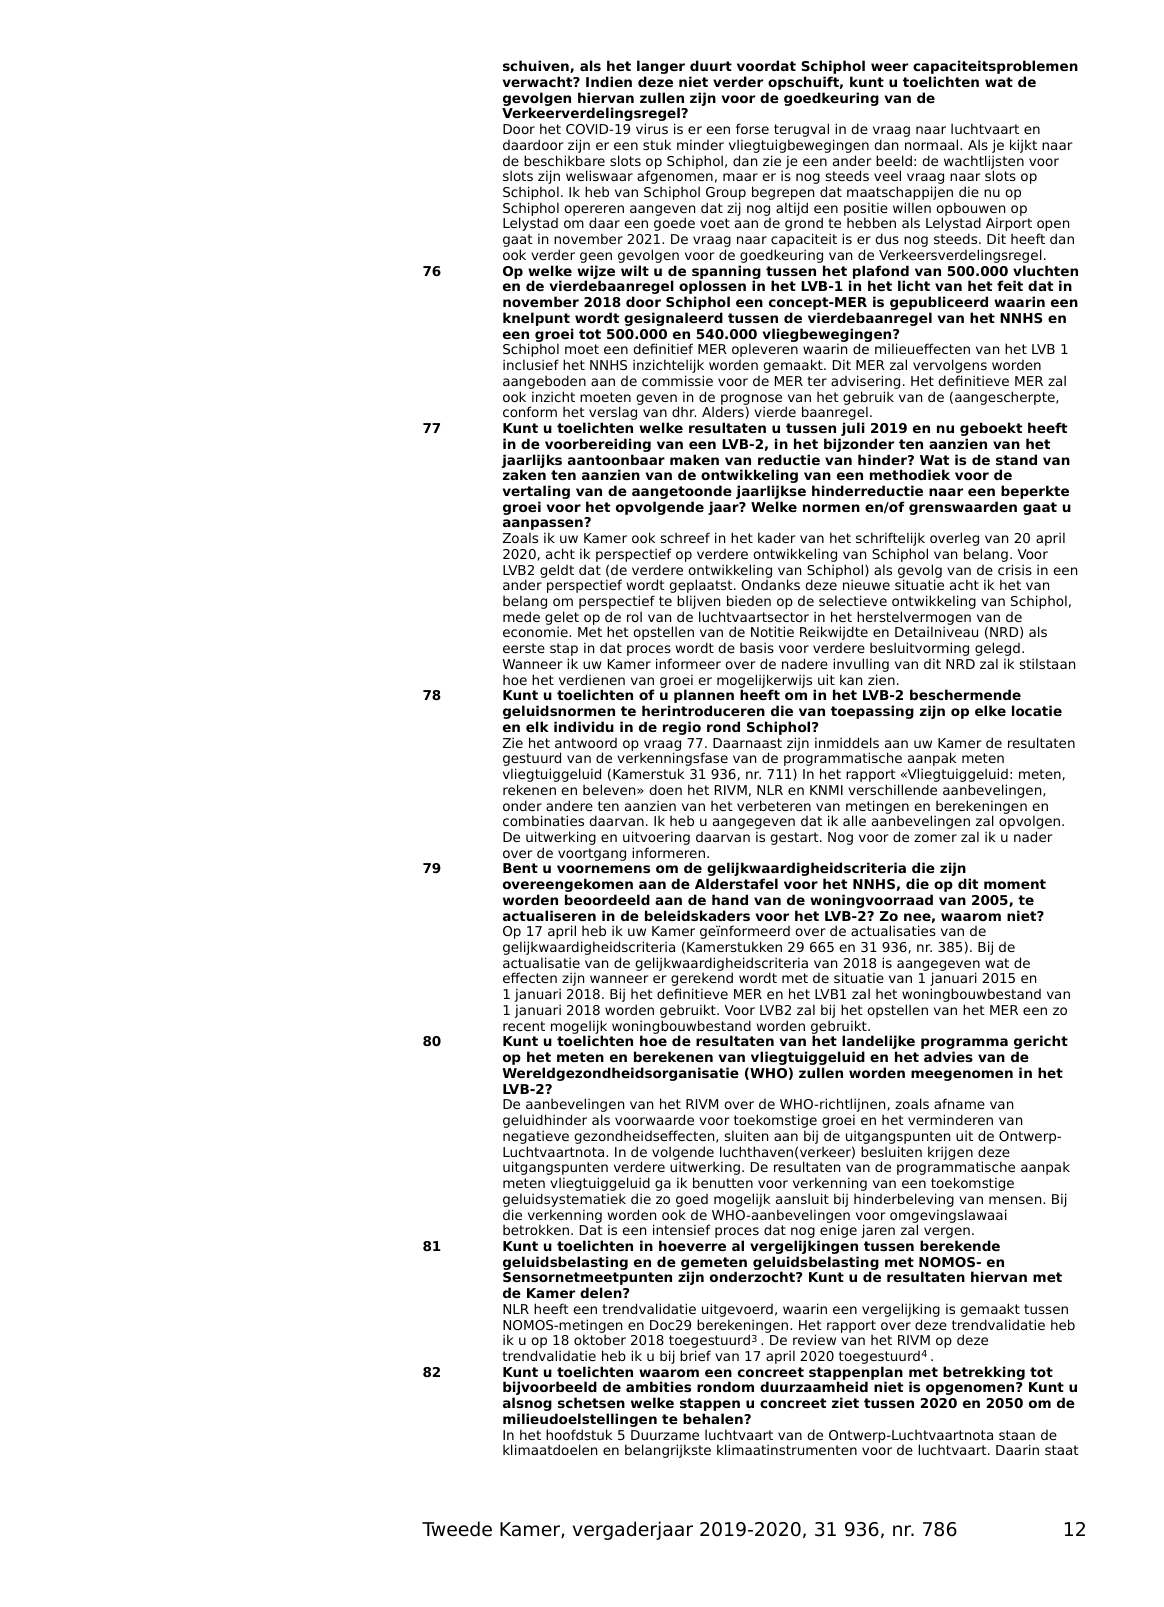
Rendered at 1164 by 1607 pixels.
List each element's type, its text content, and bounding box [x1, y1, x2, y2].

table_cell Kunt u toelichten in hoeverre al vergelijkingen tussen berekende geluidsbelasting en de gemeten geluidsbelasting met NOMOS- en Sensornetmeetpunten zijn onderzocht? Kunt u de resultaten hiervan met de Kamer delen? NLR heeft een trendvalidatie uitgevoerd, waarin een vergelijking is gemaakt tussen NOMOS-metingen en Doc29 berekeningen. Het rapport over deze trendvalidatie heb ik u op 18 oktober 2018 toegestuurd3. De review van het RIVM op deze trendvalidatie heb ik u bij brief van 17 april 2020 toegestuurd4. [496, 1239, 1087, 1364]
table_cell Kunt u toelichten hoe de resultaten van het landelijke programma gericht op het meten en berekenen van vliegtuiggeluid en het advies van de Wereldgezondheidsorganisatie (WHO) zullen worden meegenomen in het LVB-2? De aanbevelingen van het RIVM over de WHO-richtlijnen, zoals afname van geluidhinder als voorwaarde voor toekomstige groei en het verminderen van negatieve gezondheidseffecten, sluiten aan bij de uitgangspunten uit de Ontwerp- Luchtvaartnota. In de volgende luchthaven(verkeer) besluiten krijgen deze uitgangspunten verdere uitwerking. De resultaten van de programmatische aanpak meten vliegtuiggeluid ga ik benutten voor verkenning van een toekomstige geluidsystematiek die zo goed mogelijk aansluit bij hinderbeleving van mensen. Bij die verkenning worden ook de WHO-aanbevelingen voor omgevingslawaai betrokken. Dat is een intensief proces dat nog enige jaren zal vergen. [496, 1034, 1087, 1239]
table_cell 80 [422, 1034, 496, 1239]
table_cell Kunt u toelichten waarom een concreet stappenplan met betrekking tot bijvoorbeeld de ambities rondom duurzaamheid niet is opgenomen? Kunt u alsnog schetsen welke stappen u concreet ziet tussen 2020 en 2050 om de milieudoelstellingen te behalen? In het hoofdstuk 5 Duurzame luchtvaart van de Ontwerp-Luchtvaartnota staan de klimaatdoelen en belangrijkste klimaatinstrumenten voor de luchtvaart. Daarin staat [496, 1365, 1087, 1459]
table_cell 76 [422, 264, 496, 421]
table_cell [422, 59, 496, 263]
table_cell Kunt u toelichten welke resultaten u tussen juli 2019 en nu geboekt heeft in de voorbereiding van een LVB-2, in het bijzonder ten aanzien van het jaarlijks aantoonbaar maken van reductie van hinder? Wat is de stand van zaken ten aanzien van de ontwikkeling van een methodiek voor de vertaling van de aangetoonde jaarlijkse hinderreductie naar een beperkte groei voor het opvolgende jaar? Welke normen en/of grenswaarden gaat u aanpassen? Zoals ik uw Kamer ook schreef in het kader van het schriftelijk overleg van 20 april 2020, acht ik perspectief op verdere ontwikkeling van Schiphol van belang. Voor LVB2 geldt dat (de verdere ontwikkeling van Schiphol) als gevolg van de crisis in een ander perspectief wordt geplaatst. Ondanks deze nieuwe situatie acht ik het van belang om perspectief te blijven bieden op de selectieve ontwikkeling van Schiphol, mede gelet op de rol van de luchtvaartsector in het herstelvermogen van de economie. Met het opstellen van de Notitie Reikwijdte en Detailniveau (NRD) als eerste stap in dat proces wordt de basis voor verdere besluitvorming gelegd. Wanneer ik uw Kamer informeer over de nadere invulling van dit NRD zal ik stilstaan hoe het verdienen van groei er mogelijkerwijs uit kan zien. [496, 421, 1087, 688]
table_cell 82 [422, 1365, 496, 1459]
table_cell Bent u voornemens om de gelijkwaardigheidscriteria die zijn overeengekomen aan de Alderstafel voor het NNHS, die op dit moment worden beoordeeld aan de hand van de woningvoorraad van 2005, te actualiseren in de beleidskaders voor het LVB-2? Zo nee, waarom niet? Op 17 april heb ik uw Kamer geïnformeerd over de actualisaties van de gelijkwaardigheidscriteria (Kamerstukken 29 665 en 31 936, nr. 385). Bij de actualisatie van de gelijkwaardigheidscriteria van 2018 is aangegeven wat de effecten zijn wanneer er gerekend wordt met de situatie van 1 januari 2015 en 1 januari 2018. Bij het definitieve MER en het LVB1 zal het woningbouwbestand van 1 januari 2018 worden gebruikt. Voor LVB2 zal bij het opstellen van het MER een zo recent mogelijk woningbouwbestand worden gebruikt. [496, 861, 1087, 1034]
table_cell 77 [422, 421, 496, 688]
table_cell 79 [422, 861, 496, 1034]
table_cell 81 [422, 1239, 496, 1364]
table_cell schuiven, als het langer duurt voordat Schiphol weer capaciteitsproblemen verwacht? Indien deze niet verder opschuift, kunt u toelichten wat de gevolgen hiervan zullen zijn voor de goedkeuring van de Verkeerverdelingsregel? Door het COVID-19 virus is er een forse terugval in de vraag naar luchtvaart en daardoor zijn er een stuk minder vliegtuigbewegingen dan normaal. Als je kijkt naar de beschikbare slots op Schiphol, dan zie je een ander beeld: de wachtlijsten voor slots zijn weliswaar afgenomen, maar er is nog steeds veel vraag naar slots op Schiphol. Ik heb van Schiphol Group begrepen dat maatschappijen die nu op Schiphol opereren aangeven dat zij nog altijd een positie willen opbouwen op Lelystad om daar een goede voet aan de grond te hebben als Lelystad Airport open gaat in november 2021. De vraag naar capaciteit is er dus nog steeds. Dit heeft dan ook verder geen gevolgen voor de goedkeuring van de Verkeersverdelingsregel. [496, 59, 1087, 263]
table_cell Kunt u toelichten of u plannen heeft om in het LVB-2 beschermende geluidsnormen te herintroduceren die van toepassing zijn op elke locatie en elk individu in de regio rond Schiphol? Zie het antwoord op vraag 77. Daarnaast zijn inmiddels aan uw Kamer de resultaten gestuurd van de verkenningsfase van de programmatische aanpak meten vliegtuiggeluid (Kamerstuk 31 936, nr. 711) In het rapport «Vliegtuiggeluid: meten, rekenen en beleven» doen het RIVM, NLR en KNMI verschillende aanbevelingen, onder andere ten aanzien van het verbeteren van metingen en berekeningen en combinaties daarvan. Ik heb u aangegeven dat ik alle aanbevelingen zal opvolgen. De uitwerking en uitvoering daarvan is gestart. Nog voor de zomer zal ik u nader over de voortgang informeren. [496, 688, 1087, 861]
table_cell 78 [422, 688, 496, 861]
table_cell Op welke wijze wilt u de spanning tussen het plafond van 500.000 vluchten en de vierdebaanregel oplossen in het LVB-1 in het licht van het feit dat in november 2018 door Schiphol een concept-MER is gepubliceerd waarin een knelpunt wordt gesignaleerd tussen de vierdebaanregel van het NNHS en een groei tot 500.000 en 540.000 vliegbewegingen? Schiphol moet een definitief MER opleveren waarin de milieueffecten van het LVB 1 inclusief het NNHS inzichtelijk worden gemaakt. Dit MER zal vervolgens worden aangeboden aan de commissie voor de MER ter advisering. Het definitieve MER zal ook inzicht moeten geven in de prognose van het gebruik van de (aangescherpte, conform het verslag van dhr. Alders) vierde baanregel. [496, 264, 1087, 421]
